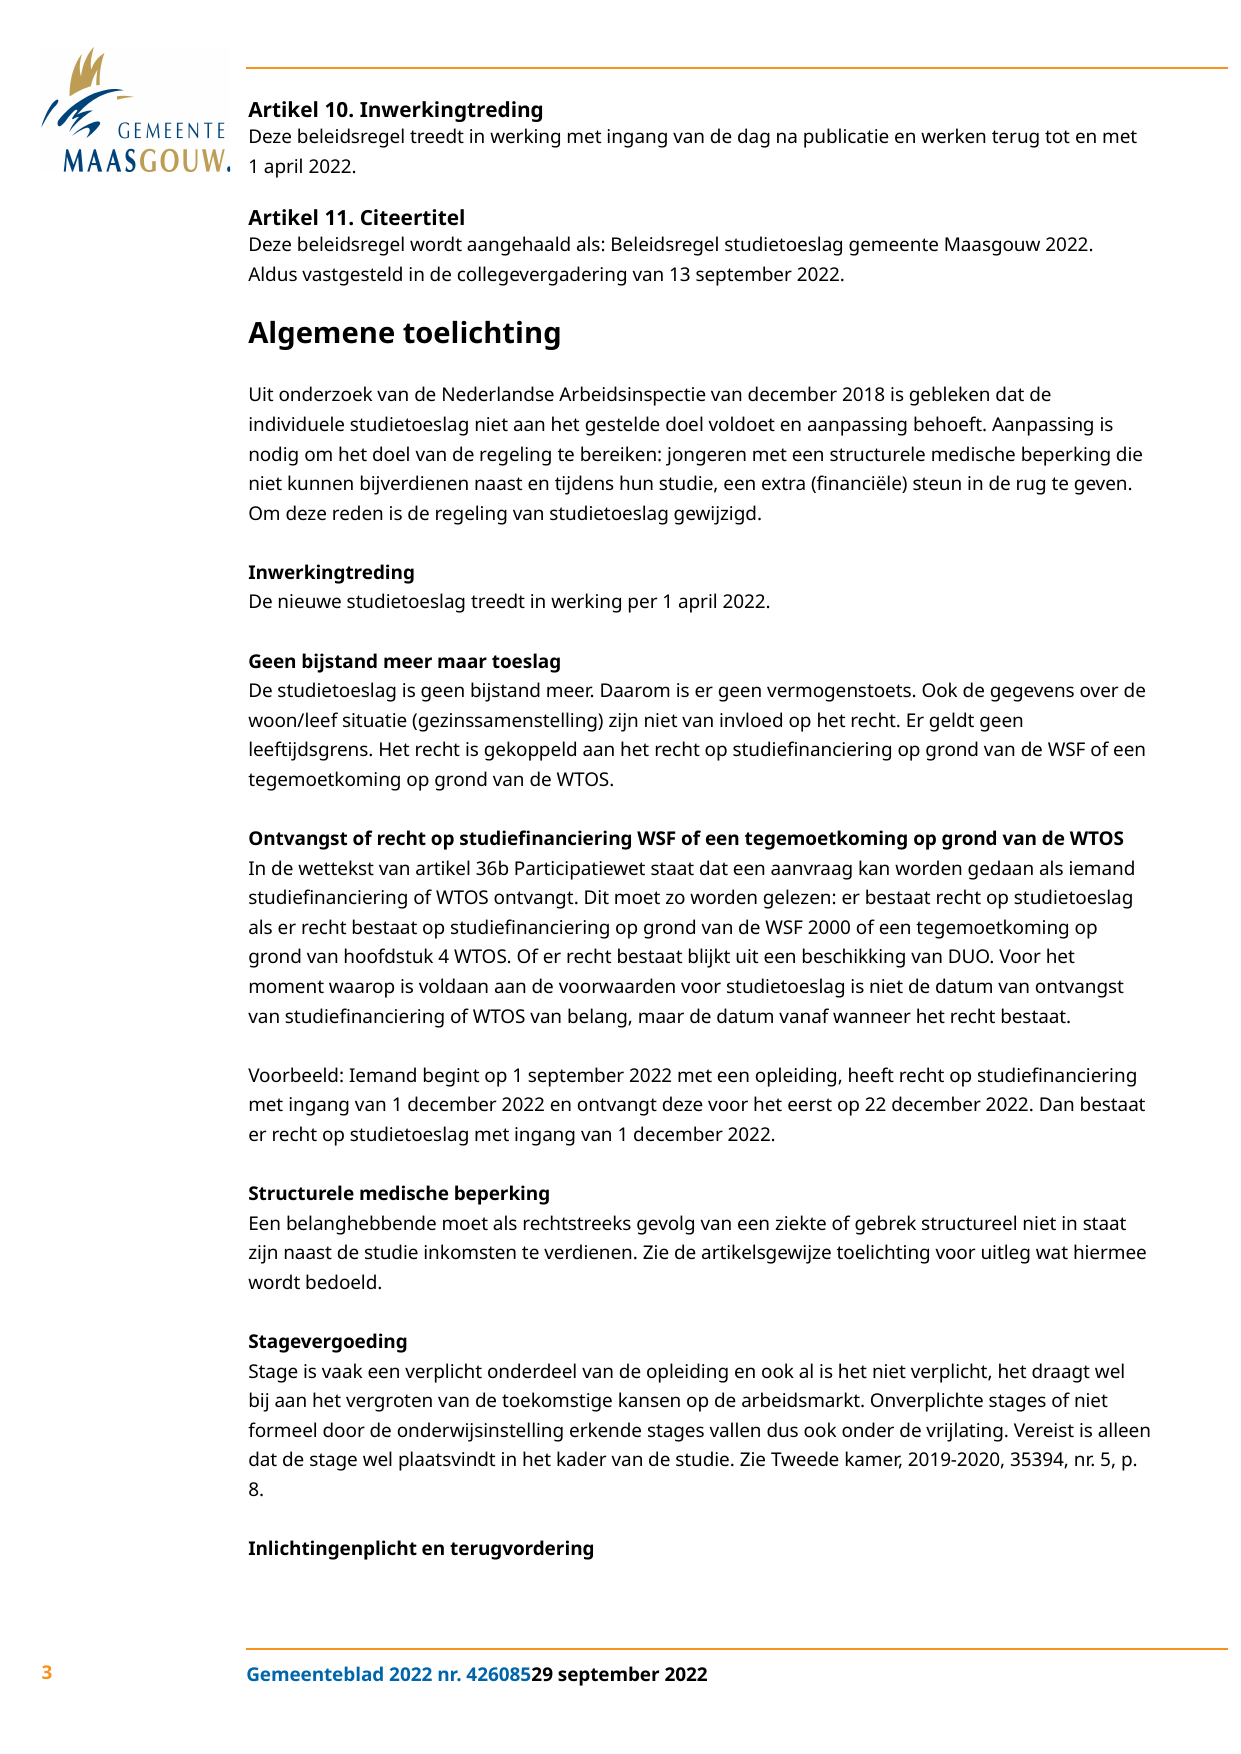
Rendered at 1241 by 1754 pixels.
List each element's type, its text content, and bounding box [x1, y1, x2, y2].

text Een belanghebbende moet als rechtstreeks gevolg van een ziekte of gebrek structureel niet in staat zijn naast de studie inkomsten te verdienen. Zie de artikelsgewijze toelichting voor uitleg wat hiermee wordt bedoeld. [248, 1210, 1152, 1295]
text Algemene toelichting [248, 313, 1152, 352]
text Uit onderzoek van de Nederlandse Arbeidsinspectie van december 2018 is gebleken dat de individuele studietoeslag niet aan het gestelde doel voldoet en aanpassing behoeft. Aanpassing is nodig om het doel van de regeling te bereiken: jongeren met een structurele medische beperking die niet kunnen bijverdienen naast en tijdens hun studie, een extra (financiële) steun in de rug te geven. Om deze reden is de regeling van studietoeslag gewijzigd. [248, 382, 1152, 526]
text Aldus vastgesteld in de collegevergadering van 13 september 2022. [248, 261, 1152, 287]
text Deze beleidsregel wordt aangehaald als: Beleidsregel studietoeslag gemeente Maasgouw 2022. [248, 232, 1152, 257]
text Inlichtingenplicht en terugvordering [248, 1535, 1152, 1561]
text Structurele medische beperking [248, 1180, 1152, 1206]
text Stage is vaak een verplicht onderdeel van de opleiding en ook al is het niet verplicht, het draagt wel bij aan het vergroten van de toekomstige kansen op de arbeidsmarkt. Onverplichte stages of niet formeel door de onderwijsinstelling erkende stages vallen dus ook onder de vrijlating. Vereist is alleen dat de stage wel plaatsvindt in het kader van de studie. Zie Tweede kamer, 2019-2020, 35394, nr. 5, p. 8. [248, 1358, 1152, 1502]
text Deze beleidsregel treedt in werking met ingang van de dag na publicatie en werken terug tot en met 1 april 2022. [248, 123, 1152, 178]
text Voorbeeld: Iemand begint op 1 september 2022 met een opleiding, heeft recht op studiefinanciering met ingang van 1 december 2022 en ontvangt deze voor het eerst op 22 december 2022. Dan bestaat er recht op studietoeslag met ingang van 1 december 2022. [248, 1062, 1152, 1147]
text Stagevergoeding [248, 1328, 1152, 1354]
picture [41, 47, 231, 172]
text Ontvangst of recht op studiefinanciering WSF of een tegemoetkoming op grond van de WTOS [248, 825, 1152, 851]
text Artikel 10. Inwerkingtreding [248, 95, 1152, 123]
text Artikel 11. Citeertitel [248, 203, 1152, 232]
text Inwerkingtreding [248, 559, 1152, 585]
text Geen bijstand meer maar toeslag [248, 648, 1152, 673]
text De studietoeslag is geen bijstand meer. Daarom is er geen vermogenstoets. Ook de gegevens over de woon/leef situatie (gezinssamenstelling) zijn niet van invloed op het recht. Er geldt geen leeftijdsgrens. Het recht is gekoppeld aan het recht op studiefinanciering op grond van de WSF of een tegemoetkoming op grond van de WTOS. [248, 677, 1152, 792]
text De nieuwe studietoeslag treedt in werking per 1 april 2022. [248, 589, 1152, 614]
text In de wettekst van artikel 36b Participatiewet staat dat een aanvraag kan worden gedaan als iemand studiefinanciering of WTOS ontvangt. Dit moet zo worden gelezen: er bestaat recht op studietoeslag als er recht bestaat op studiefinanciering op grond van de WSF 2000 of een tegemoetkoming op grond van hoofdstuk 4 WTOS. Of er recht bestaat blijkt uit een beschikking van DUO. Voor het moment waarop is voldaan aan de voorwaarden voor studietoeslag is niet de datum van ontvangst van studiefinanciering of WTOS van belang, maar de datum vanaf wanneer het recht bestaat. [248, 855, 1152, 1028]
